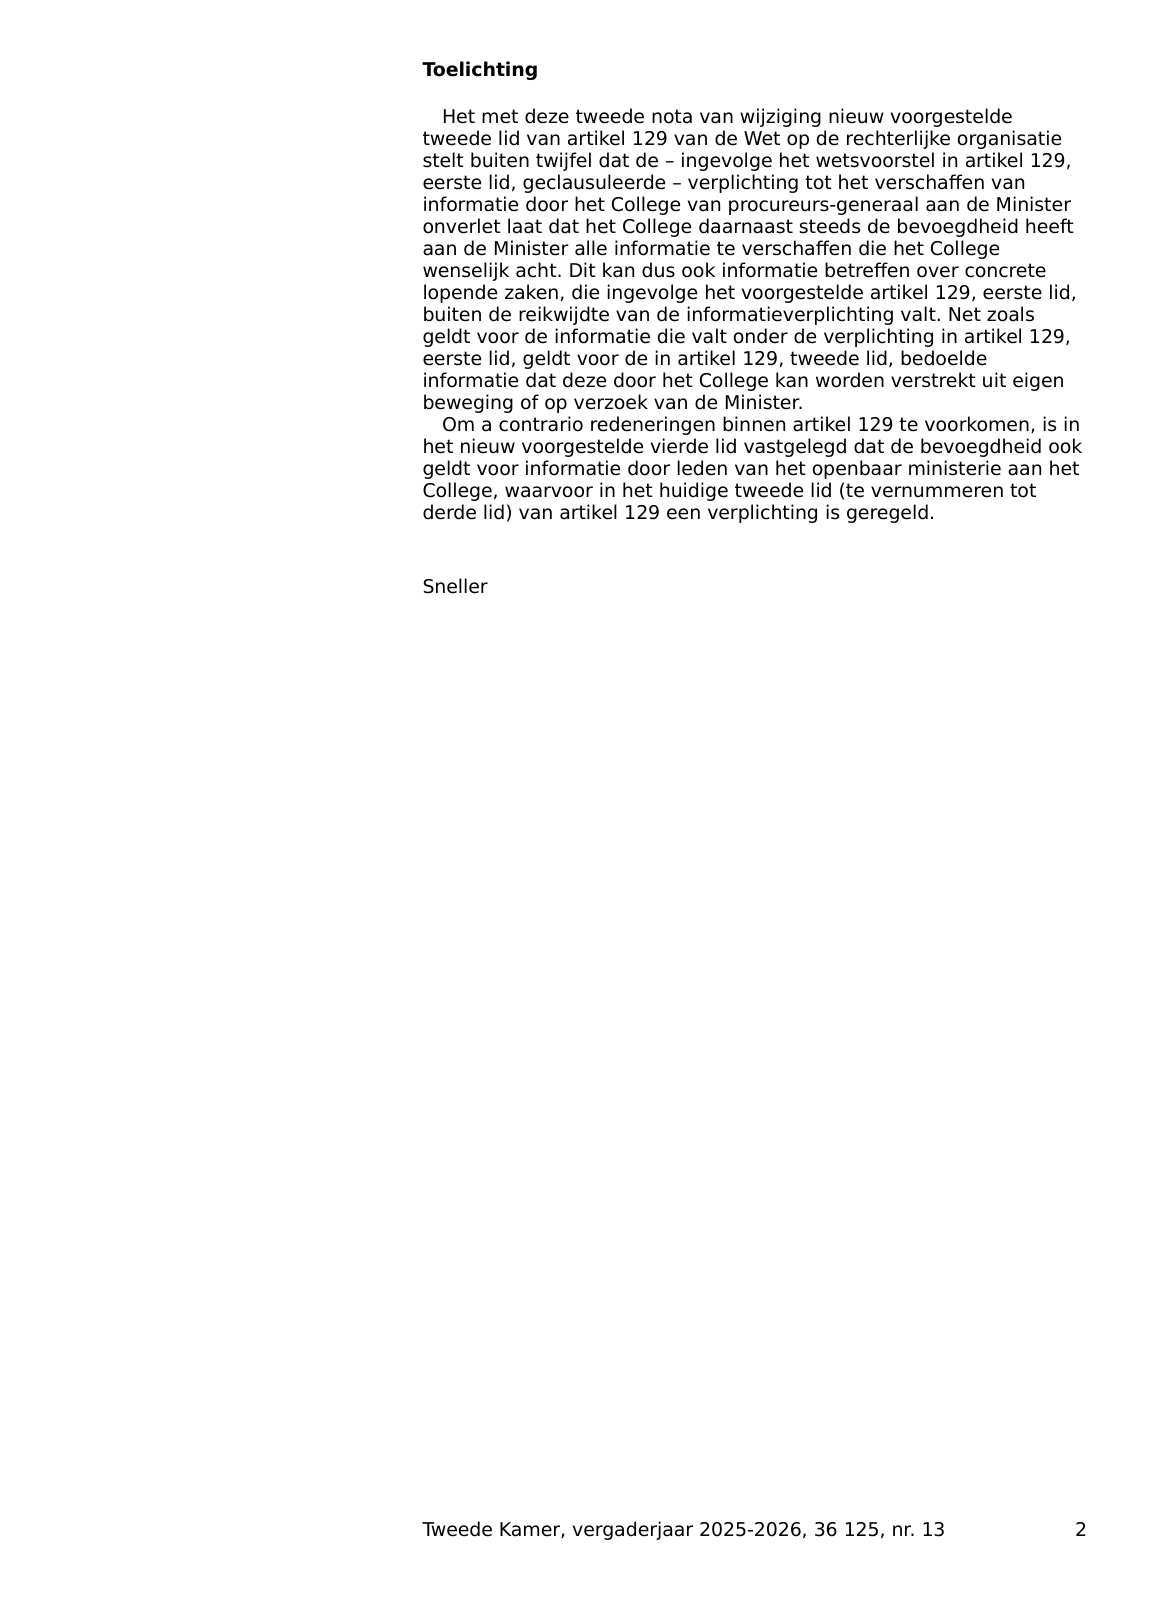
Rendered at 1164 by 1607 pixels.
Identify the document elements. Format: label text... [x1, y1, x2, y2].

subtitle Toelichting [422, 59, 1087, 81]
text Het met deze tweede nota van wijziging nieuw voorgestelde tweede lid van artikel 129 van de Wet op de rechterlijke organisatie stelt buiten twijfel dat de – ingevolge het wetsvoorstel in artikel 129, eerste lid, geclausuleerde – verplichting tot het verschaffen van informatie door het College van procureurs-generaal aan de Minister onverlet laat dat het College daarnaast steeds de bevoegdheid heeft aan de Minister alle informatie te verschaffen die het College wenselijk acht. Dit kan dus ook informatie betreffen over concrete lopende zaken, die ingevolge het voorgestelde artikel 129, eerste lid, buiten de reikwijdte van de informatieverplichting valt. Net zoals geldt voor de informatie die valt onder de verplichting in artikel 129, eerste lid, geldt voor de in artikel 129, tweede lid, bedoelde informatie dat deze door het College kan worden verstrekt uit eigen beweging of op verzoek van de Minister. [422, 106, 1087, 414]
text Sneller [422, 554, 1087, 598]
text Om a contrario redeneringen binnen artikel 129 te voorkomen, is in het nieuw voorgestelde vierde lid vastgelegd dat de bevoegdheid ook geldt voor informatie door leden van het openbaar ministerie aan het College, waarvoor in het huidige tweede lid (te vernummeren tot derde lid) van artikel 129 een verplichting is geregeld. [422, 414, 1087, 524]
